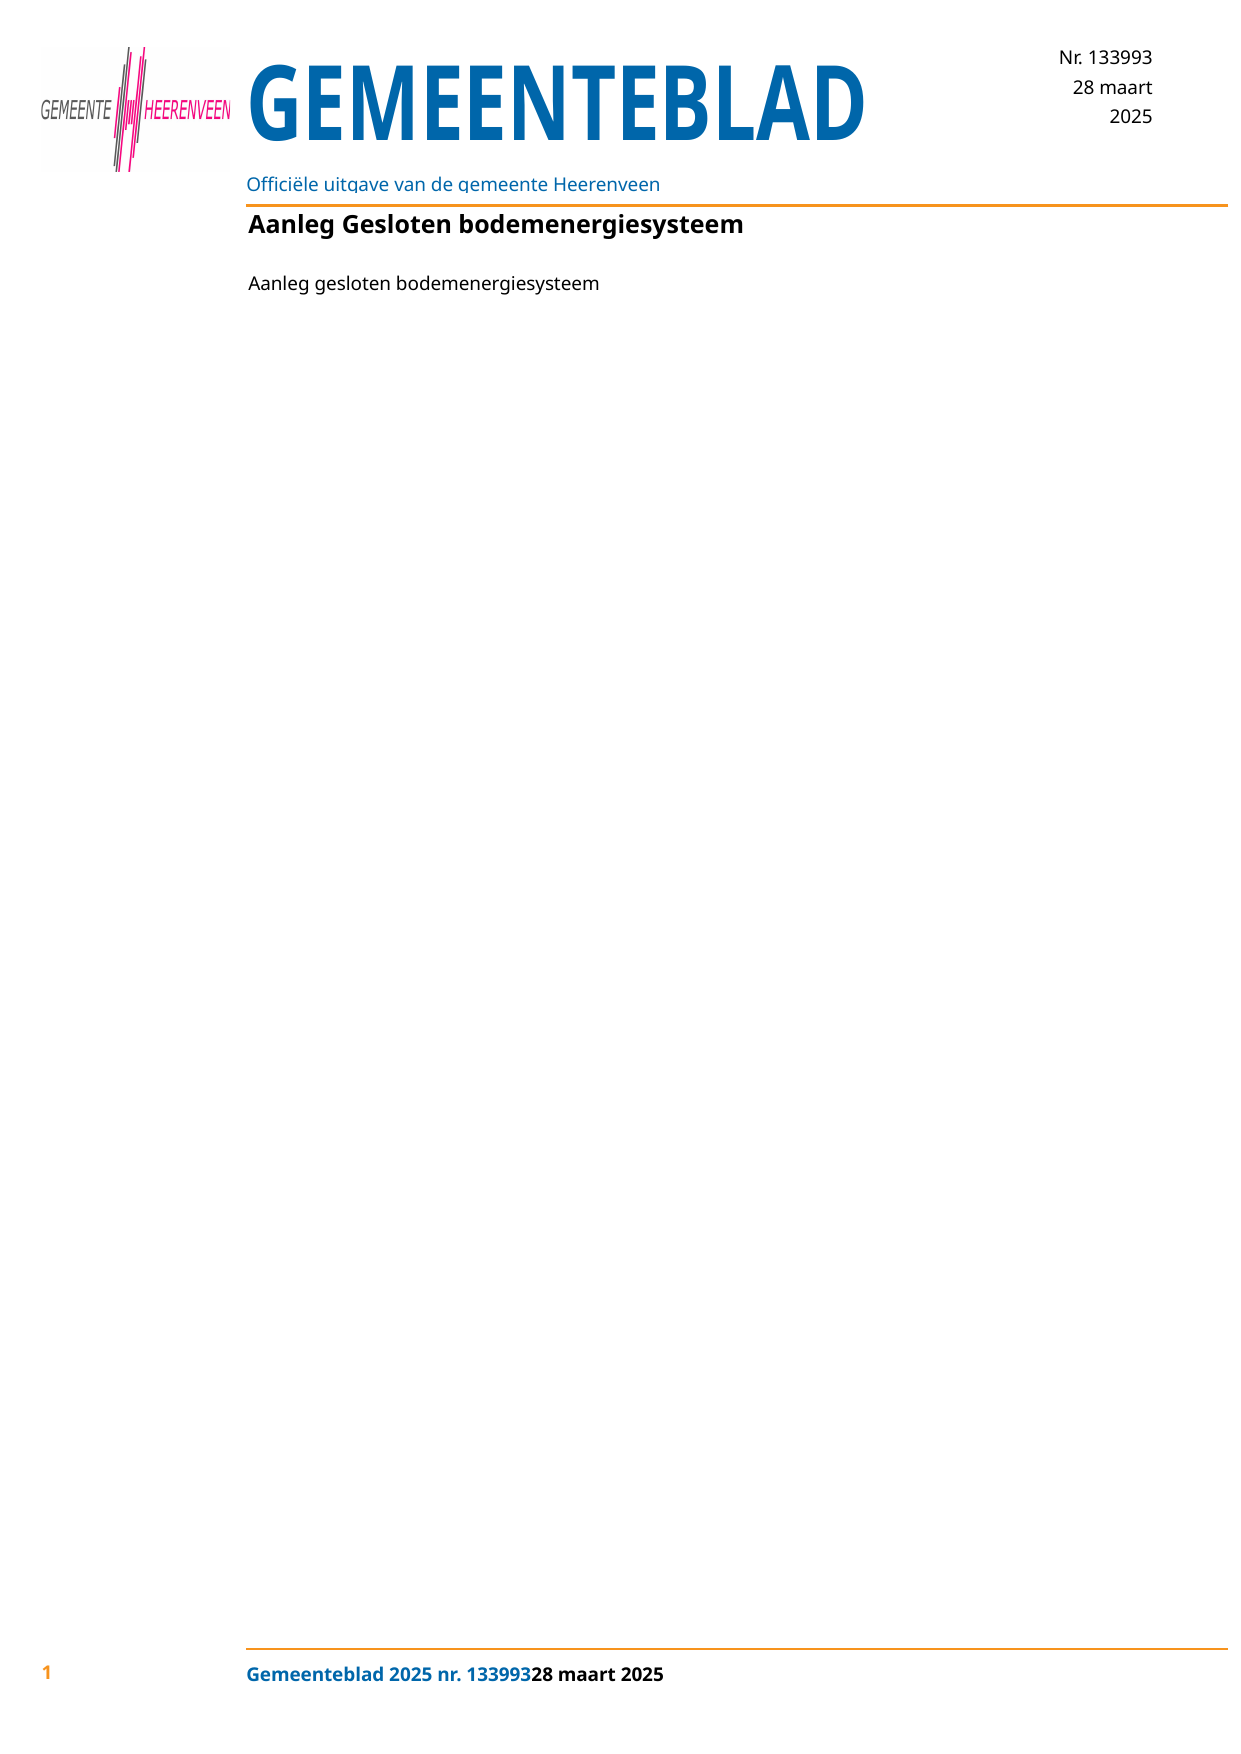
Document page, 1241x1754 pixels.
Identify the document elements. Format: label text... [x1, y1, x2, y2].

picture [41, 47, 231, 172]
text Aanleg Gesloten bodemenergiesysteem [248, 207, 1152, 241]
text Aanleg gesloten bodemenergiesysteem [248, 270, 1152, 296]
